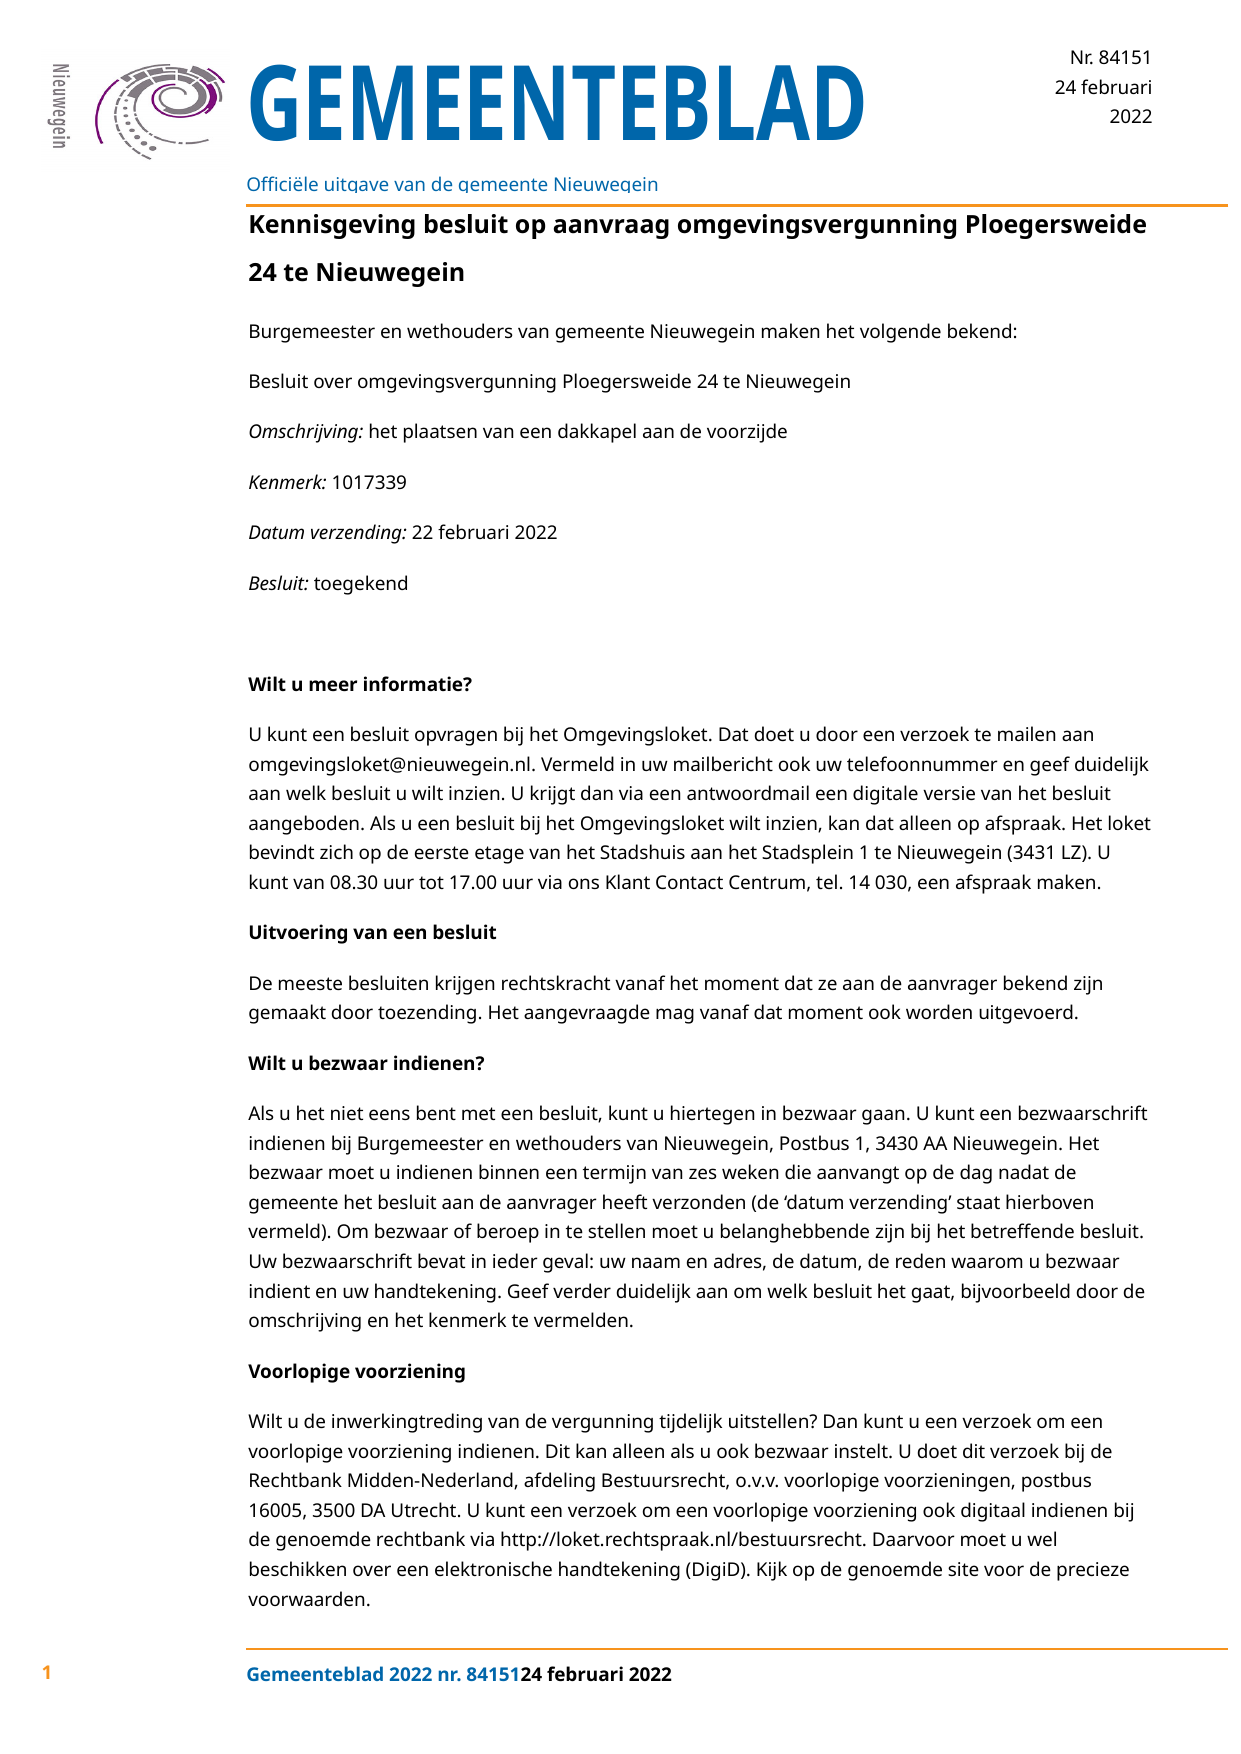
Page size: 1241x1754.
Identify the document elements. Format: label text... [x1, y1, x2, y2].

text Uitvoering van een besluit [248, 919, 1152, 945]
text Wilt u de inwerkingtreding van de vergunning tijdelijk uitstellen? Dan kunt u een verzoek om een voorlopige voorziening indienen. Dit kan alleen als u ook bezwaar instelt. U doet dit verzoek bij de Rechtbank Midden-Nederland, afdeling Bestuursrecht, o.v.v. voorlopige voorzieningen, postbus 16005, 3500 DA Utrecht. U kunt een verzoek om een voorlopige voorziening ook digitaal indienen bij de genoemde rechtbank via http://loket.rechtspraak.nl/bestuursrecht. Daarvoor moet u wel beschikken over een elektronische handtekening (DigiD). Kijk op de genoemde site voor de precieze voorwaarden. [248, 1408, 1152, 1612]
text Besluit: toegekend [248, 570, 1152, 596]
text Besluit over omgevingsvergunning Ploegersweide 24 te Nieuwegein [248, 368, 1152, 394]
text Voorlopige voorziening [248, 1358, 1152, 1384]
picture [41, 47, 231, 172]
text U kunt een besluit opvragen bij het Omgevingsloket. Dat doet u door een verzoek te mailen aan omgevingsloket@nieuwegein.nl. Vermeld in uw mailbericht ook uw telefoonnummer en geef duidelijk aan welk besluit u wilt inzien. U krijgt dan via een antwoordmail een digitale versie van het besluit aangeboden. Als u een besluit bij het Omgevingsloket wilt inzien, kan dat alleen op afspraak. Het loket bevindt zich op de eerste etage van het Stadshuis aan het Stadsplein 1 te Nieuwegein (3431 LZ). U kunt van 08.30 uur tot 17.00 uur via ons Klant Contact Centrum, tel. 14 030, een afspraak maken. [248, 721, 1152, 895]
text Wilt u meer informatie? [248, 671, 1152, 697]
text De meeste besluiten krijgen rechtskracht vanaf het moment dat ze aan de aanvrager bekend zijn gemaakt door toezending. Het aangevraagde mag vanaf dat moment ook worden uitgevoerd. [248, 970, 1152, 1025]
text Kennisgeving besluit op aanvraag omgevingsvergunning Ploegersweide 24 te Nieuwegein [248, 207, 1152, 288]
text Wilt u bezwaar indienen? [248, 1050, 1152, 1076]
text Kenmerk: 1017339 [248, 469, 1152, 495]
text Als u het niet eens bent met een besluit, kunt u hiertegen in bezwaar gaan. U kunt een bezwaarschrift indienen bij Burgemeester en wethouders van Nieuwegein, Postbus 1, 3430 AA Nieuwegein. Het bezwaar moet u indienen binnen een termijn van zes weken die aanvangt op de dag nadat de gemeente het besluit aan de aanvrager heeft verzonden (de ‘datum verzending’ staat hierboven vermeld). Om bezwaar of beroep in te stellen moet u belanghebbende zijn bij het betreffende besluit. Uw bezwaarschrift bevat in ieder geval: uw naam en adres, de datum, de reden waarom u bezwaar indient en uw handtekening. Geef verder duidelijk aan om welk besluit het gaat, bijvoorbeeld door de omschrijving en het kenmerk te vermelden. [248, 1100, 1152, 1333]
text Burgemeester en wethouders van gemeente Nieuwegein maken het volgende bekend: [248, 318, 1152, 344]
text Omschrijving: het plaatsen van een dakkapel aan de voorzijde [248, 419, 1152, 444]
text Datum verzending: 22 februari 2022 [248, 519, 1152, 545]
